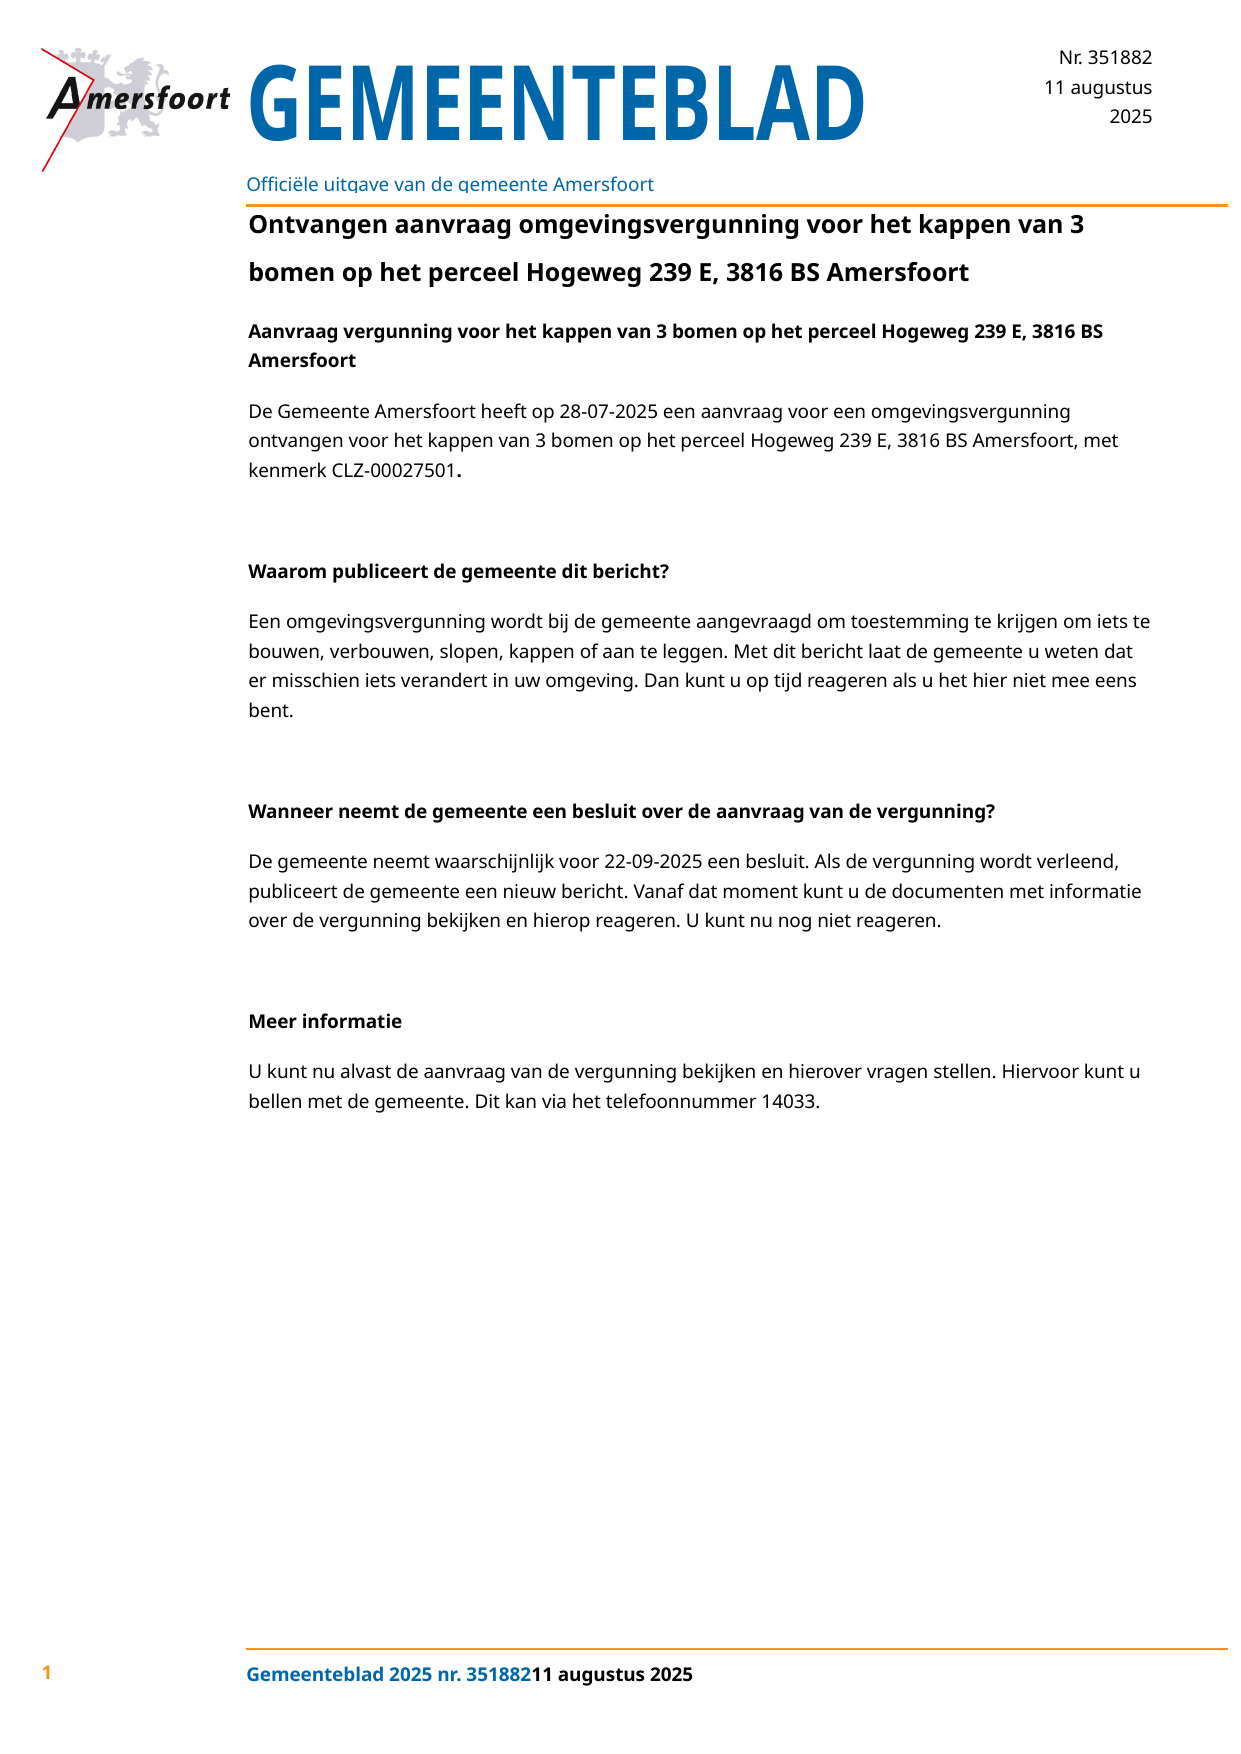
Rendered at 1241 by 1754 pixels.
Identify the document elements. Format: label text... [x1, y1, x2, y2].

picture [41, 47, 231, 172]
text De Gemeente Amersfoort heeft op 28-07-2025 een aanvraag voor een omgevingsvergunning ontvangen voor het kappen van 3 bomen op het perceel Hogeweg 239 E, 3816 BS Amersfoort, met kenmerk CLZ-00027501. [248, 398, 1152, 483]
text Aanvraag vergunning voor het kappen van 3 bomen op het perceel Hogeweg 239 E, 3816 BS Amersfoort [248, 318, 1152, 373]
text Wanneer neemt de gemeente een besluit over de aanvraag van de vergunning? [248, 798, 1152, 824]
text De gemeente neemt waarschijnlijk voor 22-09-2025 een besluit. Als de vergunning wordt verleend, publiceert de gemeente een nieuw bericht. Vanaf dat moment kunt u de documenten met informatie over de vergunning bekijken en hierop reageren. U kunt nu nog niet reageren. [248, 848, 1152, 933]
text Een omgevingsvergunning wordt bij de gemeente aangevraagd om toestemming te krijgen om iets te bouwen, verbouwen, slopen, kappen of aan te leggen. Met dit bericht laat de gemeente u weten dat er misschien iets verandert in uw omgeving. Dan kunt u op tijd reageren als u het hier niet mee eens bent. [248, 608, 1152, 723]
text U kunt nu alvast de aanvraag van de vergunning bekijken en hierover vragen stellen. Hiervoor kunt u bellen met de gemeente. Dit kan via het telefoonnummer 14033. [248, 1059, 1152, 1114]
text Waarom publiceert de gemeente dit bericht? [248, 558, 1152, 584]
text Ontvangen aanvraag omgevingsvergunning voor het kappen van 3 bomen op het perceel Hogeweg 239 E, 3816 BS Amersfoort [248, 207, 1152, 288]
text Meer informatie [248, 1008, 1152, 1034]
